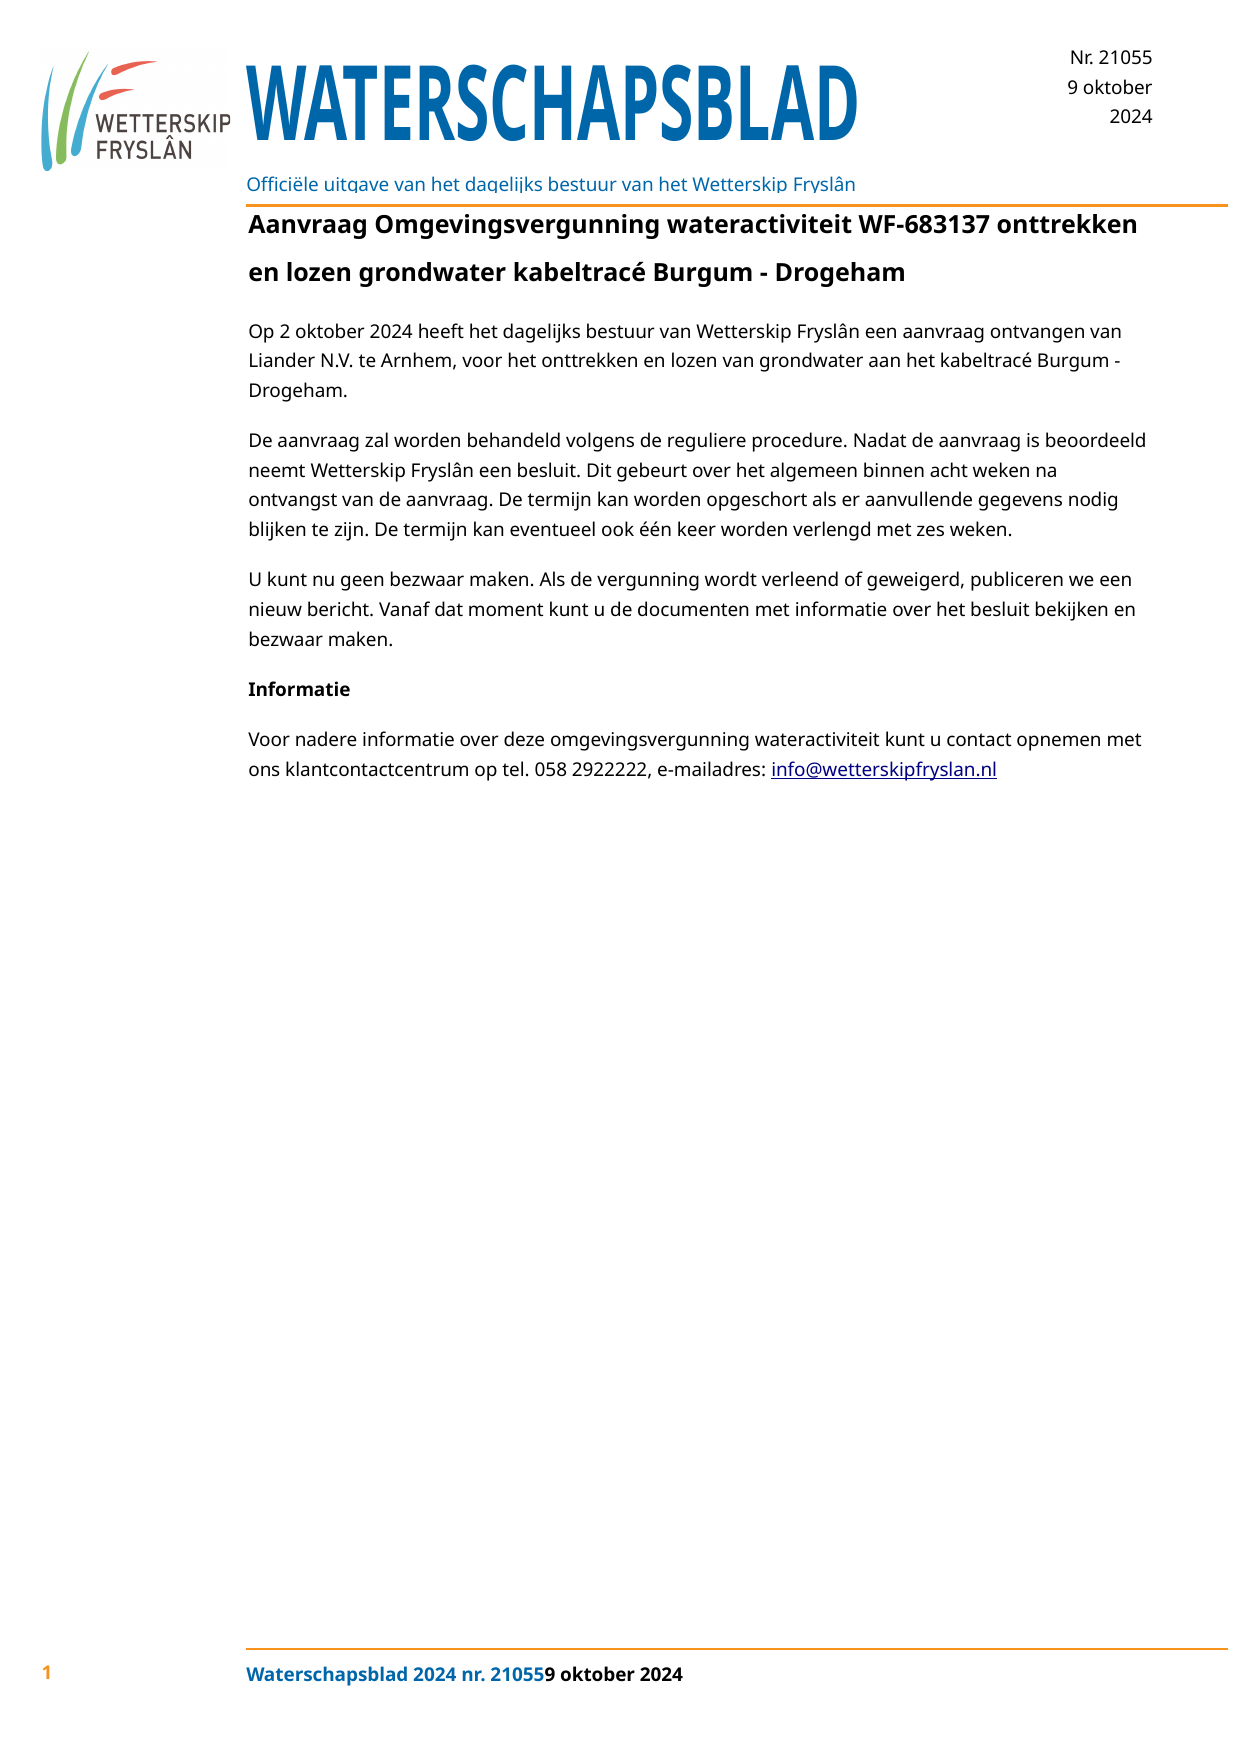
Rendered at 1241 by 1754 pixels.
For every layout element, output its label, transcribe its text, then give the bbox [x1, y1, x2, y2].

text Informatie [248, 676, 1152, 702]
picture [41, 47, 231, 172]
text Voor nadere informatie over deze omgevingsvergunning wateractiviteit kunt u contact opnemen met ons klantcontactcentrum op tel. 058 2922222, e-mailadres: info@wetterskipfryslan.nl [248, 727, 1152, 782]
text De aanvraag zal worden behandeld volgens de reguliere procedure. Nadat de aanvraag is beoordeeld neemt Wetterskip Fryslân een besluit. Dit gebeurt over het algemeen binnen acht weken na ontvangst van de aanvraag. De termijn kan worden opgeschort als er aanvullende gegevens nodig blijken te zijn. De termijn kan eventueel ook één keer worden verlengd met zes weken. [248, 427, 1152, 542]
text U kunt nu geen bezwaar maken. Als de vergunning wordt verleend of geweigerd, publiceren we een nieuw bericht. Vanaf dat moment kunt u de documenten met informatie over het besluit bekijken en bezwaar maken. [248, 567, 1152, 652]
text Aanvraag Omgevingsvergunning wateractiviteit WF-683137 onttrekken en lozen grondwater kabeltracé Burgum - Drogeham [248, 207, 1152, 288]
text Op 2 oktober 2024 heeft het dagelijks bestuur van Wetterskip Fryslân een aanvraag ontvangen van Liander N.V. te Arnhem, voor het onttrekken en lozen van grondwater aan het kabeltracé Burgum - Drogeham. [248, 318, 1152, 403]
